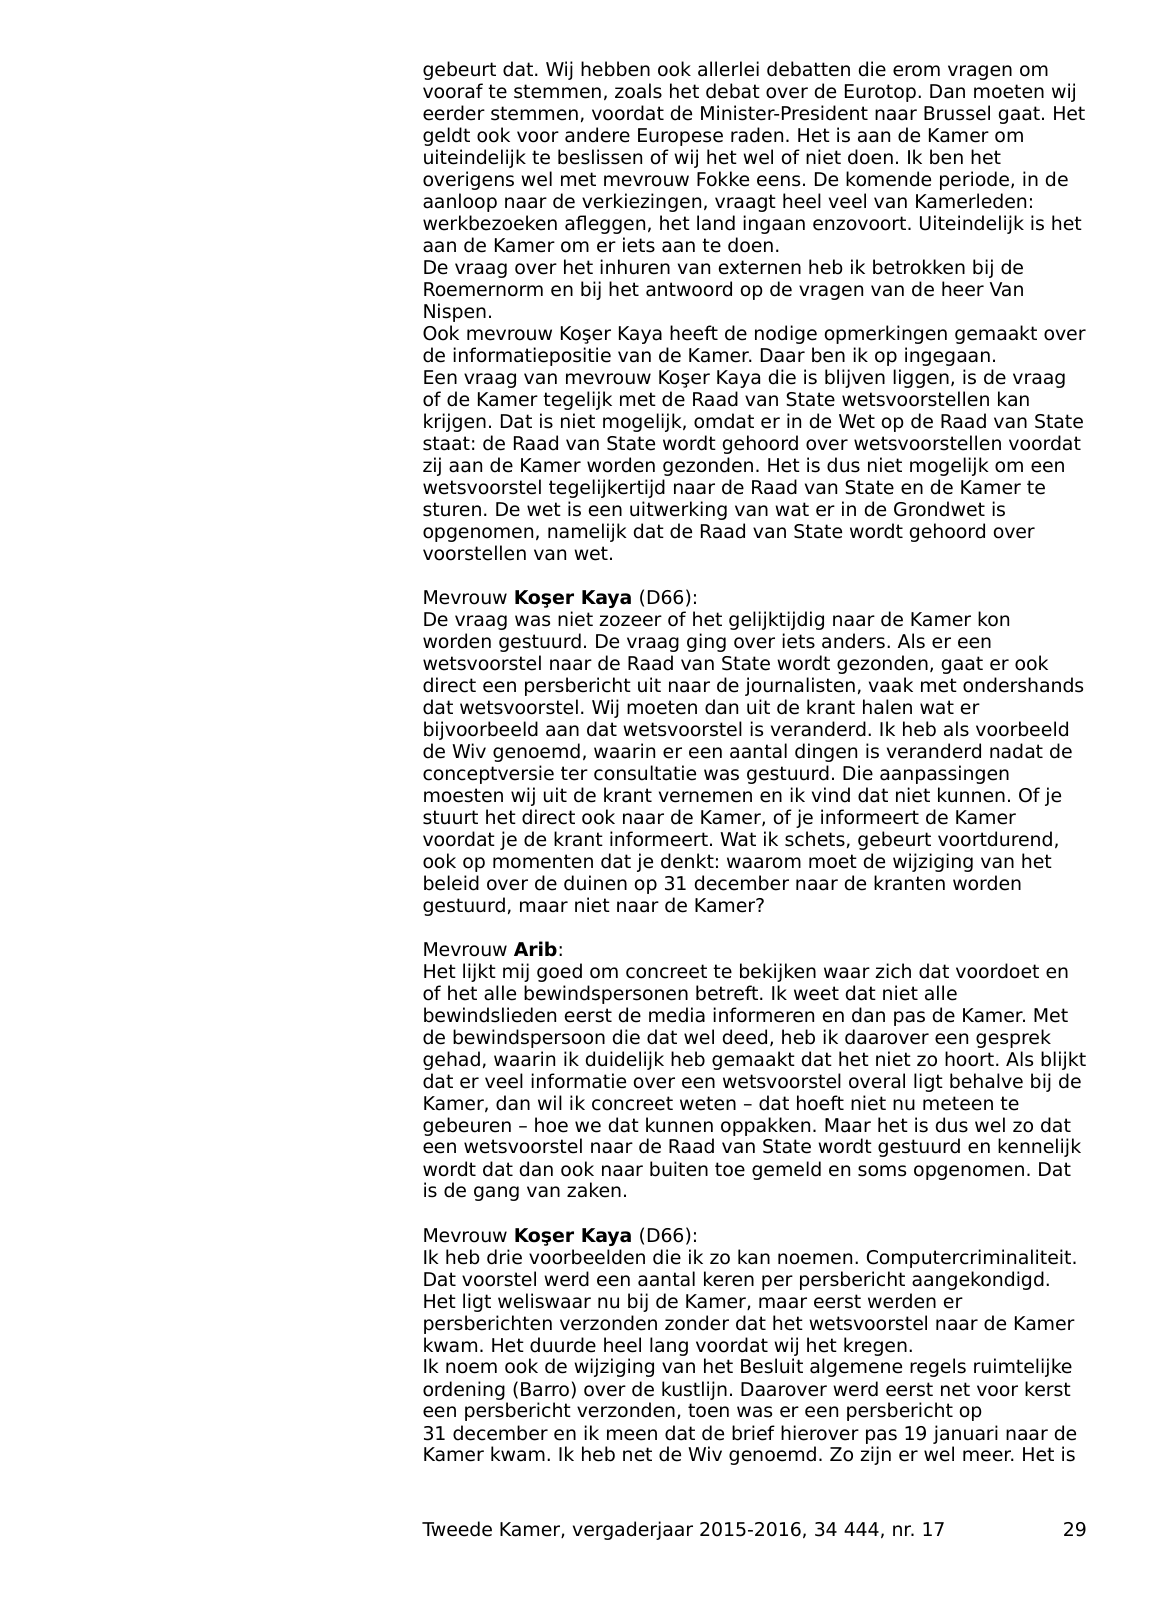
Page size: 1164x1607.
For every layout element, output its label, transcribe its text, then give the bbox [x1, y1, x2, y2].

text Ook mevrouw Koşer Kaya heeft de nodige opmerkingen gemaakt over de informatiepositie van de Kamer. Daar ben ik op ingegaan. [422, 323, 1087, 367]
text Ik heb drie voorbeelden die ik zo kan noemen. Computercriminaliteit. Dat voorstel werd een aantal keren per persbericht aangekondigd. Het ligt weliswaar nu bij de Kamer, maar eerst werden er persberichten verzonden zonder dat het wetsvoorstel naar de Kamer kwam. Het duurde heel lang voordat wij het kregen. [422, 1247, 1087, 1356]
text De vraag over het inhuren van externen heb ik betrokken bij de Roemernorm en bij het antwoord op de vragen van de heer Van Nispen. [422, 257, 1087, 323]
text Een vraag van mevrouw Koşer Kaya die is blijven liggen, is de vraag of de Kamer tegelijk met de Raad van State wetsvoorstellen kan krijgen. Dat is niet mogelijk, omdat er in de Wet op de Raad van State staat: de Raad van State wordt gehoord over wetsvoorstellen voordat zij aan de Kamer worden gezonden. Het is dus niet mogelijk om een wetsvoorstel tegelijkertijd naar de Raad van State en de Kamer te sturen. De wet is een uitwerking van wat er in de Grondwet is opgenomen, namelijk dat de Raad van State wordt gehoord over voorstellen van wet. [422, 367, 1087, 564]
text Het lijkt mij goed om concreet te bekijken waar zich dat voordoet en of het alle bewindspersonen betreft. Ik weet dat niet alle bewindslieden eerst de media informeren en dan pas de Kamer. Met de bewindspersoon die dat wel deed, heb ik daarover een gesprek gehad, waarin ik duidelijk heb gemaakt dat het niet zo hoort. Als blijkt dat er veel informatie over een wetsvoorstel overal ligt behalve bij de Kamer, dan wil ik concreet weten – dat hoeft niet nu meteen te gebeuren – hoe we dat kunnen oppakken. Maar het is dus wel zo dat een wetsvoorstel naar de Raad van State wordt gestuurd en kennelijk wordt dat dan ook naar buiten toe gemeld en soms opgenomen. Dat is de gang van zaken. [422, 961, 1087, 1202]
text Mevrouw Arib: [422, 939, 1087, 961]
text De vraag was niet zozeer of het gelijktijdig naar de Kamer kon worden gestuurd. De vraag ging over iets anders. Als er een wetsvoorstel naar de Raad van State wordt gezonden, gaat er ook direct een persbericht uit naar de journalisten, vaak met ondershands dat wetsvoorstel. Wij moeten dan uit de krant halen wat er bijvoorbeeld aan dat wetsvoorstel is veranderd. Ik heb als voorbeeld de Wiv genoemd, waarin er een aantal dingen is veranderd nadat de conceptversie ter consultatie was gestuurd. Die aanpassingen moesten wij uit de krant vernemen en ik vind dat niet kunnen. Of je stuurt het direct ook naar de Kamer, of je informeert de Kamer voordat je de krant informeert. Wat ik schets, gebeurt voortdurend, ook op momenten dat je denkt: waarom moet de wijziging van het beleid over de duinen op 31 december naar de kranten worden gestuurd, maar niet naar de Kamer? [422, 609, 1087, 916]
text Ik noem ook de wijziging van het Besluit algemene regels ruimtelijke ordening (Barro) over de kustlijn. Daarover werd eerst net voor kerst een persbericht verzonden, toen was er een persbericht op 31 december en ik meen dat de brief hierover pas 19 januari naar de Kamer kwam. Ik heb net de Wiv genoemd. Zo zijn er wel meer. Het is [422, 1356, 1087, 1466]
text gebeurt dat. Wij hebben ook allerlei debatten die erom vragen om vooraf te stemmen, zoals het debat over de Eurotop. Dan moeten wij eerder stemmen, voordat de Minister-President naar Brussel gaat. Het geldt ook voor andere Europese raden. Het is aan de Kamer om uiteindelijk te beslissen of wij het wel of niet doen. Ik ben het overigens wel met mevrouw Fokke eens. De komende periode, in de aanloop naar de verkiezingen, vraagt heel veel van Kamerleden: werkbezoeken afleggen, het land ingaan enzovoort. Uiteindelijk is het aan de Kamer om er iets aan te doen. [422, 59, 1087, 257]
text Mevrouw Koşer Kaya (D66): [422, 1224, 1087, 1247]
text Mevrouw Koşer Kaya (D66): [422, 587, 1087, 609]
